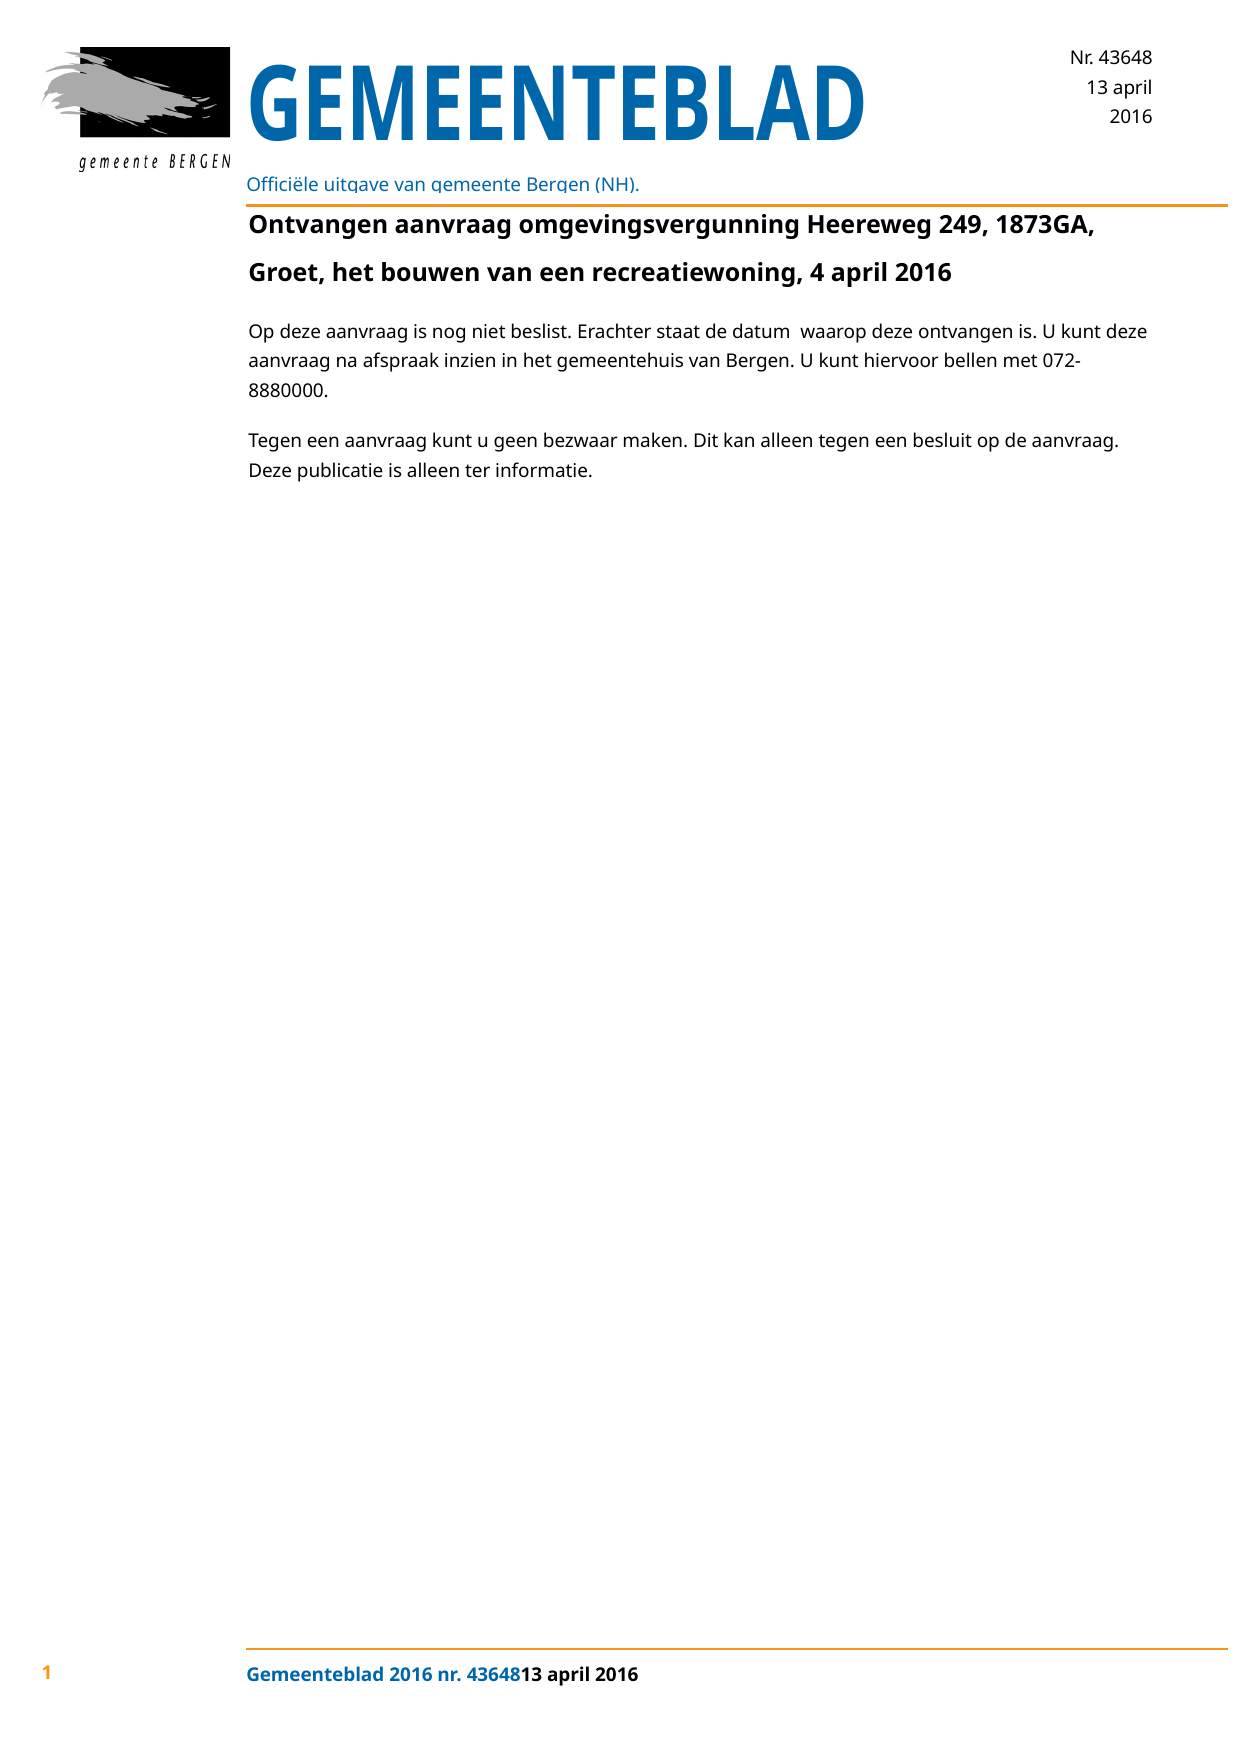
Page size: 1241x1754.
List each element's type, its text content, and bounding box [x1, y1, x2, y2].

picture [41, 47, 231, 172]
text Tegen een aanvraag kunt u geen bezwaar maken. Dit kan alleen tegen een besluit op de aanvraag. Deze publicatie is alleen ter informatie. [248, 427, 1152, 483]
text Op deze aanvraag is nog niet beslist. Erachter staat de datum waarop deze ontvangen is. U kunt deze aanvraag na afspraak inzien in het gemeentehuis van Bergen. U kunt hiervoor bellen met 072-8880000. [248, 318, 1152, 403]
text Ontvangen aanvraag omgevingsvergunning Heereweg 249, 1873GA, Groet, het bouwen van een recreatiewoning, 4 april 2016 [248, 207, 1152, 288]
